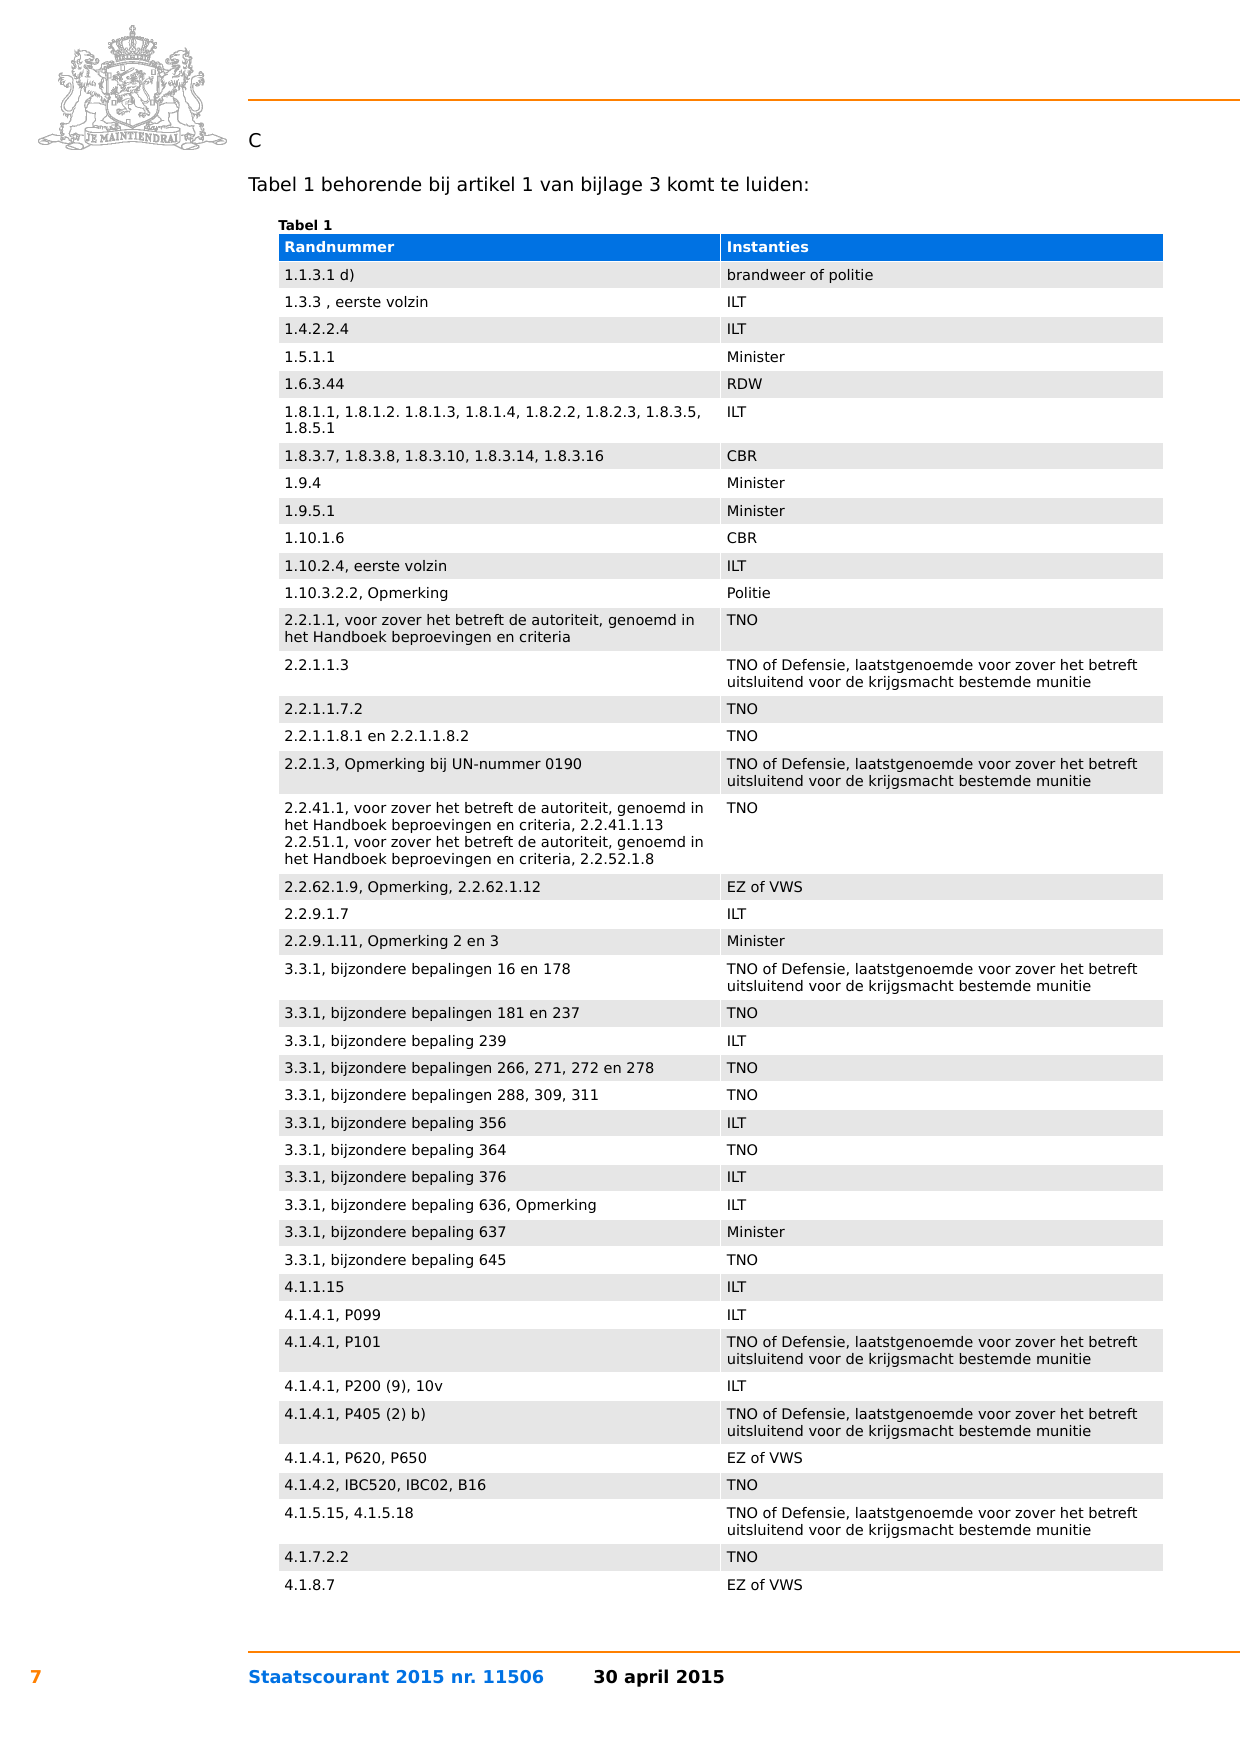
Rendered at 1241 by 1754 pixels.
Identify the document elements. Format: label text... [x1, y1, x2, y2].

table_cell 2.2.1.3, Opmerking bij UN-nummer 0190 [279, 751, 720, 794]
table_cell 2.2.1.1.7.2 [279, 696, 720, 723]
table_cell 4.1.4.1, P099 [279, 1302, 720, 1328]
table_cell 1.4.2.2.4 [279, 317, 720, 343]
table_cell RDW [721, 371, 1163, 398]
table_cell CBR [721, 443, 1163, 469]
picture [38, 25, 227, 150]
table_cell CBR [721, 525, 1163, 552]
table_cell TNO [721, 608, 1163, 651]
table_cell ILT [721, 1028, 1163, 1054]
table_cell 4.1.4.1, P101 [279, 1329, 720, 1372]
text C [248, 130, 1163, 152]
table_cell TNO of Defensie, laatstgenoemde voor zover het betreft uitsluitend voor de krijgsmacht bestemde munitie [721, 652, 1163, 695]
table_cell 3.3.1, bijzondere bepaling 364 [279, 1137, 720, 1164]
table_cell 4.1.4.1, P405 (2) b) [279, 1401, 720, 1444]
table_cell ILT [721, 1165, 1163, 1191]
table_cell Minister [721, 471, 1163, 497]
table_cell TNO of Defensie, laatstgenoemde voor zover het betreft uitsluitend voor de krijgsmacht bestemde munitie [721, 751, 1163, 794]
table_cell 4.1.8.7 [279, 1572, 720, 1598]
table_cell 4.1.4.2, IBC520, IBC02, B16 [279, 1473, 720, 1499]
table_cell TNO [721, 1247, 1163, 1273]
table_cell Minister [721, 498, 1163, 524]
table_cell 1.9.4 [279, 471, 720, 497]
table_cell 4.1.1.15 [279, 1274, 720, 1301]
table_cell ILT [721, 553, 1163, 579]
table_cell EZ of VWS [721, 1572, 1163, 1598]
table_cell 4.1.5.15, 4.1.5.18 [279, 1500, 720, 1543]
text Tabel 1 behorende bij artikel 1 van bijlage 3 komt te luiden: [248, 174, 1163, 196]
table_cell TNO of Defensie, laatstgenoemde voor zover het betreft uitsluitend voor de krijgsmacht bestemde munitie [721, 1401, 1163, 1444]
table_cell 3.3.1, bijzondere bepalingen 16 en 178 [279, 956, 720, 999]
table_cell TNO [721, 696, 1163, 723]
table_cell 2.2.1.1, voor zover het betreft de autoriteit, genoemd in het Handboek beproevingen en criteria [279, 608, 720, 651]
table_cell TNO [721, 1000, 1163, 1027]
table_cell TNO [721, 1055, 1163, 1081]
table_cell TNO [721, 1137, 1163, 1164]
table_cell 3.3.1, bijzondere bepaling 356 [279, 1110, 720, 1136]
table_cell ILT [721, 1192, 1163, 1218]
table_cell ILT [721, 1302, 1163, 1328]
table_cell 2.2.9.1.11, Opmerking 2 en 3 [279, 929, 720, 955]
table_cell ILT [721, 1274, 1163, 1301]
table_cell ILT [721, 1374, 1163, 1400]
table_cell 1.9.5.1 [279, 498, 720, 524]
table_cell 3.3.1, bijzondere bepalingen 288, 309, 311 [279, 1083, 720, 1109]
table_cell 2.2.62.1.9, Opmerking, 2.2.62.1.12 [279, 874, 720, 900]
table_cell Minister [721, 1220, 1163, 1246]
table_cell 3.3.1, bijzondere bepaling 645 [279, 1247, 720, 1273]
table_cell 2.2.1.1.8.1 en 2.2.1.1.8.2 [279, 724, 720, 750]
table_cell 1.3.3 , eerste volzin [279, 289, 720, 316]
table_cell 3.3.1, bijzondere bepaling 376 [279, 1165, 720, 1191]
table_cell TNO of Defensie, laatstgenoemde voor zover het betreft uitsluitend voor de krijgsmacht bestemde munitie [721, 1329, 1163, 1372]
table_cell Randnummer [279, 234, 720, 261]
table_cell ILT [721, 289, 1163, 316]
table_cell TNO [721, 1083, 1163, 1109]
table_cell TNO of Defensie, laatstgenoemde voor zover het betreft uitsluitend voor de krijgsmacht bestemde munitie [721, 956, 1163, 999]
table_cell 1.1.3.1 d) [279, 262, 720, 288]
table_cell 3.3.1, bijzondere bepalingen 181 en 237 [279, 1000, 720, 1027]
table_cell brandweer of politie [721, 262, 1163, 288]
table_cell EZ of VWS [721, 874, 1163, 900]
table_cell 1.5.1.1 [279, 344, 720, 370]
table_cell TNO [721, 1544, 1163, 1571]
table_cell 2.2.9.1.7 [279, 901, 720, 927]
table_cell 3.3.1, bijzondere bepalingen 266, 271, 272 en 278 [279, 1055, 720, 1081]
table_cell Politie [721, 580, 1163, 606]
table_cell EZ of VWS [721, 1445, 1163, 1472]
table_cell 1.10.3.2.2, Opmerking [279, 580, 720, 606]
table_cell TNO [721, 1473, 1163, 1499]
table_cell Instanties [721, 234, 1163, 261]
table_cell TNO of Defensie, laatstgenoemde voor zover het betreft uitsluitend voor de krijgsmacht bestemde munitie [721, 1500, 1163, 1543]
table_cell TNO [721, 724, 1163, 750]
table_cell ILT [721, 317, 1163, 343]
table_cell 4.1.4.1, P620, P650 [279, 1445, 720, 1472]
table_cell 4.1.7.2.2 [279, 1544, 720, 1571]
table_cell 1.10.1.6 [279, 525, 720, 552]
table_cell 1.8.1.1, 1.8.1.2. 1.8.1.3, 1.8.1.4, 1.8.2.2, 1.8.2.3, 1.8.3.5, 1.8.5.1 [279, 399, 720, 442]
table_cell 2.2.1.1.3 [279, 652, 720, 695]
table_cell 3.3.1, bijzondere bepaling 636, Opmerking [279, 1192, 720, 1218]
table_cell ILT [721, 901, 1163, 927]
table_cell ILT [721, 1110, 1163, 1136]
table_cell 1.8.3.7, 1.8.3.8, 1.8.3.10, 1.8.3.14, 1.8.3.16 [279, 443, 720, 469]
table_cell ILT [721, 399, 1163, 442]
table_cell 3.3.1, bijzondere bepaling 637 [279, 1220, 720, 1246]
table_header Tabel 1 [278, 218, 1163, 233]
table_cell Minister [721, 344, 1163, 370]
table_cell 2.2.41.1, voor zover het betreft de autoriteit, genoemd in het Handboek beproevingen en criteria, 2.2.41.1.13 2.2.51.1, voor zover het betreft de autoriteit, genoemd in het Handboek beproevingen en criteria, 2.2.52.1.8 [279, 795, 720, 873]
table_cell 4.1.4.1, P200 (9), 10v [279, 1374, 720, 1400]
table_cell 1.6.3.44 [279, 371, 720, 398]
table_cell Minister [721, 929, 1163, 955]
table_cell 3.3.1, bijzondere bepaling 239 [279, 1028, 720, 1054]
table_cell 1.10.2.4, eerste volzin [279, 553, 720, 579]
table_cell TNO [721, 795, 1163, 873]
